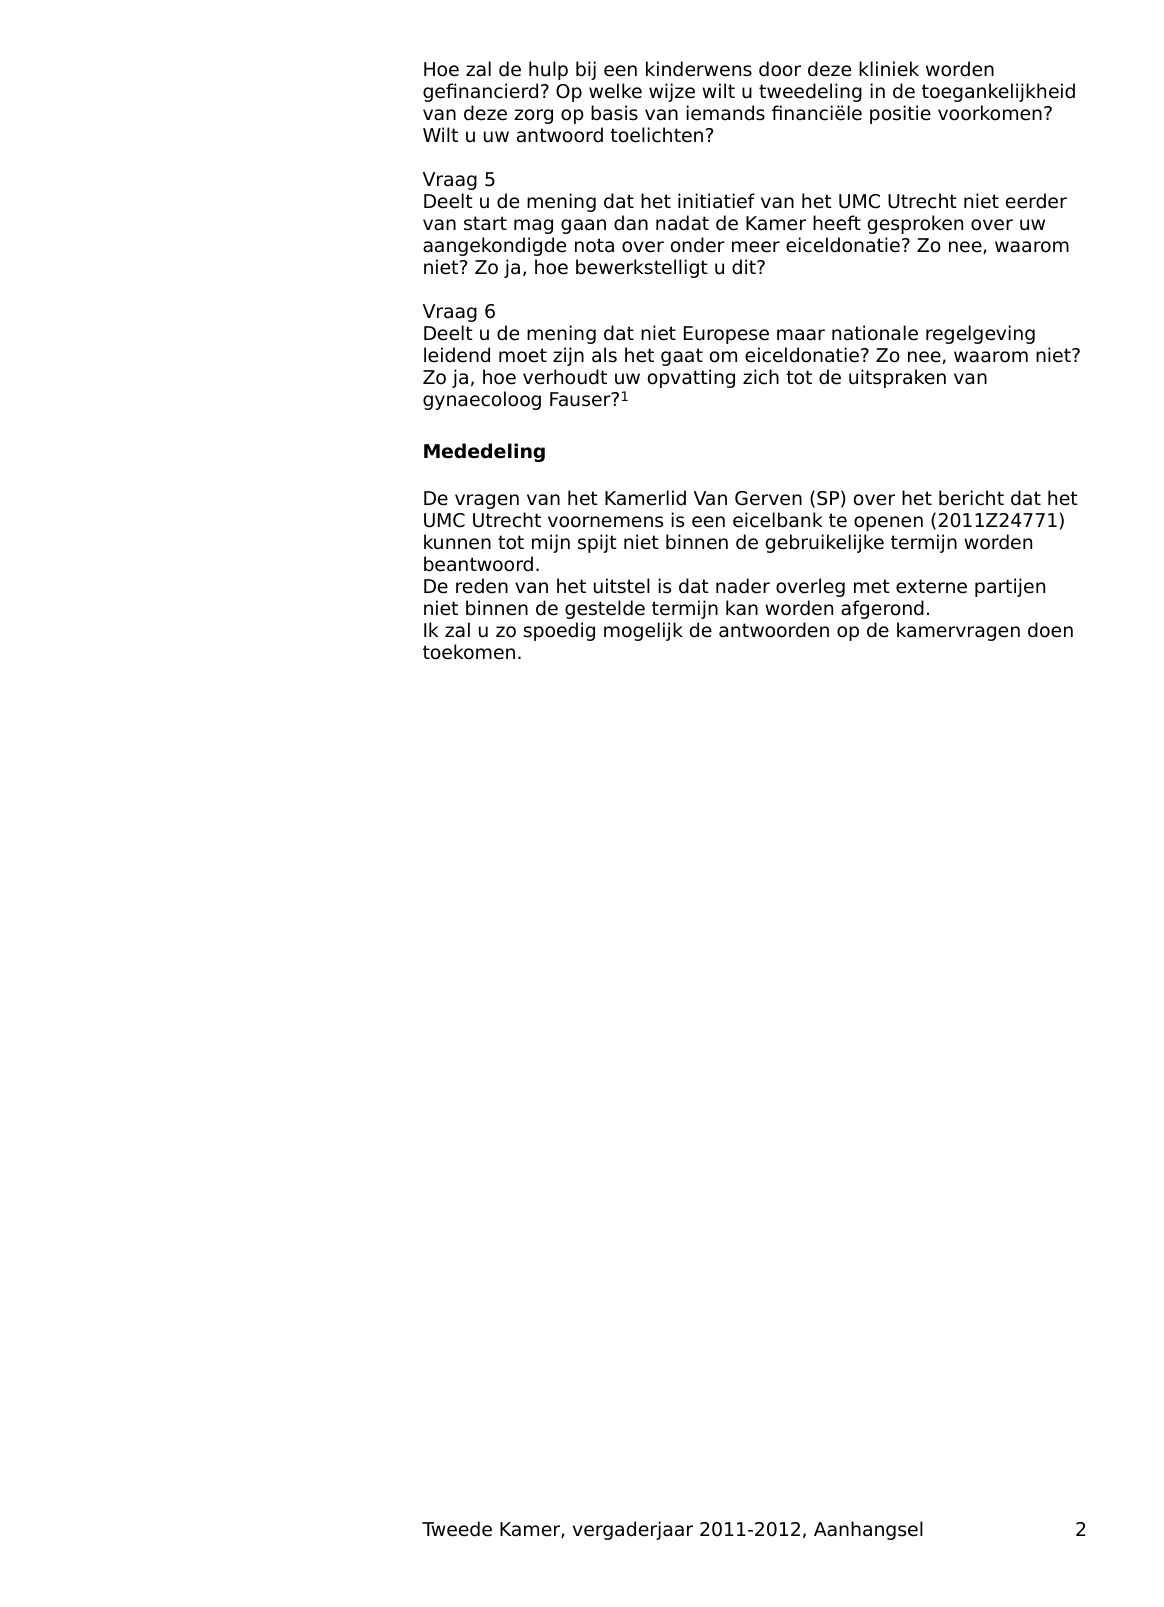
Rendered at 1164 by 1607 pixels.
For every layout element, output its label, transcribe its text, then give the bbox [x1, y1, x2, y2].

text De reden van het uitstel is dat nader overleg met externe partijen niet binnen de gestelde termijn kan worden afgerond. [422, 576, 1087, 620]
text Vraag 5 [422, 169, 1087, 191]
text De vragen van het Kamerlid Van Gerven (SP) over het bericht dat het UMC Utrecht voornemens is een eicelbank te openen (2011Z24771) kunnen tot mijn spijt niet binnen de gebruikelijke termijn worden beantwoord. [422, 488, 1087, 576]
text Vraag 6 [422, 301, 1087, 323]
text Deelt u de mening dat niet Europese maar nationale regelgeving leidend moet zijn als het gaat om eiceldonatie? Zo nee, waarom niet? Zo ja, hoe verhoudt uw opvatting zich tot de uitspraken van gynaecoloog Fauser?1 [422, 323, 1087, 411]
text Deelt u de mening dat het initiatief van het UMC Utrecht niet eerder van start mag gaan dan nadat de Kamer heeft gesproken over uw aangekondigde nota over onder meer eiceldonatie? Zo nee, waarom niet? Zo ja, hoe bewerkstelligt u dit? [422, 191, 1087, 279]
text Hoe zal de hulp bij een kinderwens door deze kliniek worden gefinancierd? Op welke wijze wilt u tweedeling in de toegankelijkheid van deze zorg op basis van iemands financiële positie voorkomen? Wilt u uw antwoord toelichten? [422, 59, 1087, 147]
text Ik zal u zo spoedig mogelijk de antwoorden op de kamervragen doen toekomen. [422, 620, 1087, 664]
subtitle Mededeling [422, 441, 1087, 463]
